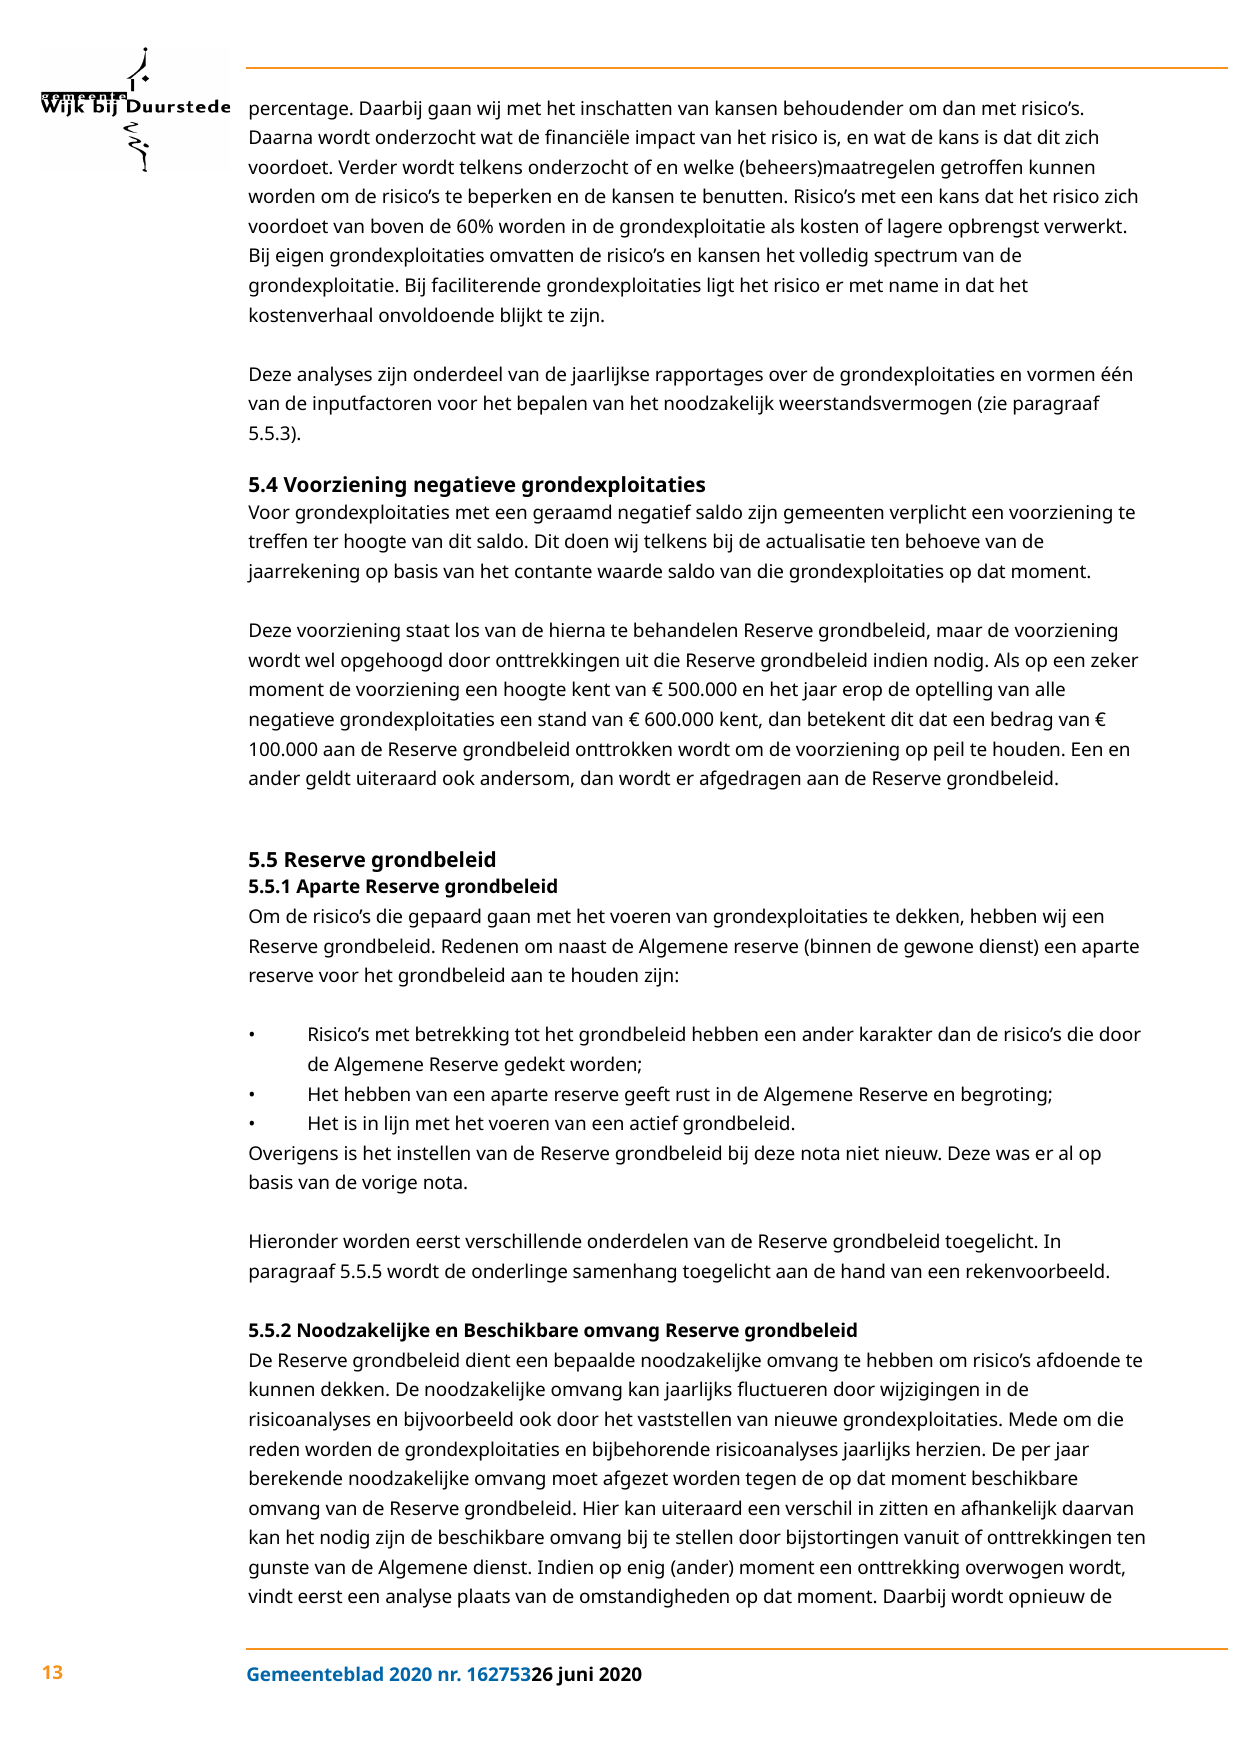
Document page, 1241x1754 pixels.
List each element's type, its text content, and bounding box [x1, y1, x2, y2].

text Deze analyses zijn onderdeel van de jaarlijkse rapportages over de grondexploitaties en vormen één van de inputfactoren voor het bepalen van het noodzakelijk weerstandsvermogen (zie paragraaf [248, 361, 1152, 416]
list Risico’s met betrekking tot het grondbeleid hebben een ander karakter dan de risico’s die door de Algemene Reserve gedekt worden; [248, 1022, 1152, 1077]
text Om de risico’s die gepaard gaan met het voeren van grondexploitaties te dekken, hebben wij een Reserve grondbeleid. Redenen om naast de Algemene reserve (binnen de gewone dienst) een aparte reserve voor het grondbeleid aan te houden zijn: [248, 903, 1152, 988]
text percentage. Daarbij gaan wij met het inschatten van kansen behoudender om dan met risico’s. Daarna wordt onderzocht wat de financiële impact van het risico is, en wat de kans is dat dit zich voordoet. Verder wordt telkens onderzocht of en welke (beheers)maatregelen getroffen kunnen worden om de risico’s te beperken en de kansen te benutten. Risico’s met een kans dat het risico zich voordoet van boven de 60% worden in de grondexploitatie als kosten of lagere opbrengst verwerkt. Bij eigen grondexploitaties omvatten de risico’s en kansen het volledig spectrum van de grondexploitatie. Bij faciliterende grondexploitaties ligt het risico er met name in dat het kostenverhaal onvoldoende blijkt te zijn. [248, 95, 1152, 328]
text Deze voorziening staat los van de hierna te behandelen Reserve grondbeleid, maar de voorziening wordt wel opgehoogd door onttrekkingen uit die Reserve grondbeleid indien nodig. Als op een zeker moment de voorziening een hoogte kent van € 500.000 en het jaar erop de optelling van alle negatieve grondexploitaties een stand van € 600.000 kent, dan betekent dit dat een bedrag van € 100.000 aan de Reserve grondbeleid onttrokken wordt om de voorziening op peil te houden. Een en ander geldt uiteraard ook andersom, dan wordt er afgedragen aan de Reserve grondbeleid. [248, 617, 1152, 791]
text Voor grondexploitaties met een geraamd negatief saldo zijn gemeenten verplicht een voorziening te treffen ter hoogte van dit saldo. Dit doen wij telkens bij de actualisatie ten behoeve van de jaarrekening op basis van het contante waarde saldo van die grondexploitaties op dat moment. [248, 499, 1152, 584]
list Het is in lijn met het voeren van een actief grondbeleid. [248, 1110, 1152, 1136]
text 5.5.1 Aparte Reserve grondbeleid [248, 874, 1152, 899]
text Overigens is het instellen van de Reserve grondbeleid bij deze nota niet nieuw. Deze was er al op basis van de vorige nota. [248, 1140, 1152, 1195]
text Hieronder worden eerst verschillende onderdelen van de Reserve grondbeleid toegelicht. In paragraaf 5.5.5 wordt de onderlinge samenhang toegelicht aan de hand van een rekenvoorbeeld. [248, 1229, 1152, 1284]
picture [41, 47, 231, 172]
text De Reserve grondbeleid dient een bepaalde noodzakelijke omvang te hebben om risico’s afdoende te kunnen dekken. De noodzakelijke omvang kan jaarlijks fluctueren door wijzigingen in de risicoanalyses en bijvoorbeeld ook door het vaststellen van nieuwe grondexploitaties. Mede om die reden worden de grondexploitaties en bijbehorende risicoanalyses jaarlijks herzien. De per jaar berekende noodzakelijke omvang moet afgezet worden tegen de op dat moment beschikbare omvang van de Reserve grondbeleid. Hier kan uiteraard een verschil in zitten en afhankelijk daarvan kan het nodig zijn de beschikbare omvang bij te stellen door bijstortingen vanuit of onttrekkingen ten gunste van de Algemene dienst. Indien op enig (ander) moment een onttrekking overwogen wordt, vindt eerst een analyse plaats van de omstandigheden op dat moment. Daarbij wordt opnieuw de [248, 1347, 1152, 1609]
list Het hebben van een aparte reserve geeft rust in de Algemene Reserve en begroting; [248, 1081, 1152, 1107]
text 5.4 Voorziening negatieve grondexploitaties [248, 471, 1152, 499]
text 5.5.3). [248, 420, 1152, 446]
text 5.5 Reserve grondbeleid [248, 845, 1152, 874]
text 5.5.2 Noodzakelijke en Beschikbare omvang Reserve grondbeleid [248, 1317, 1152, 1343]
